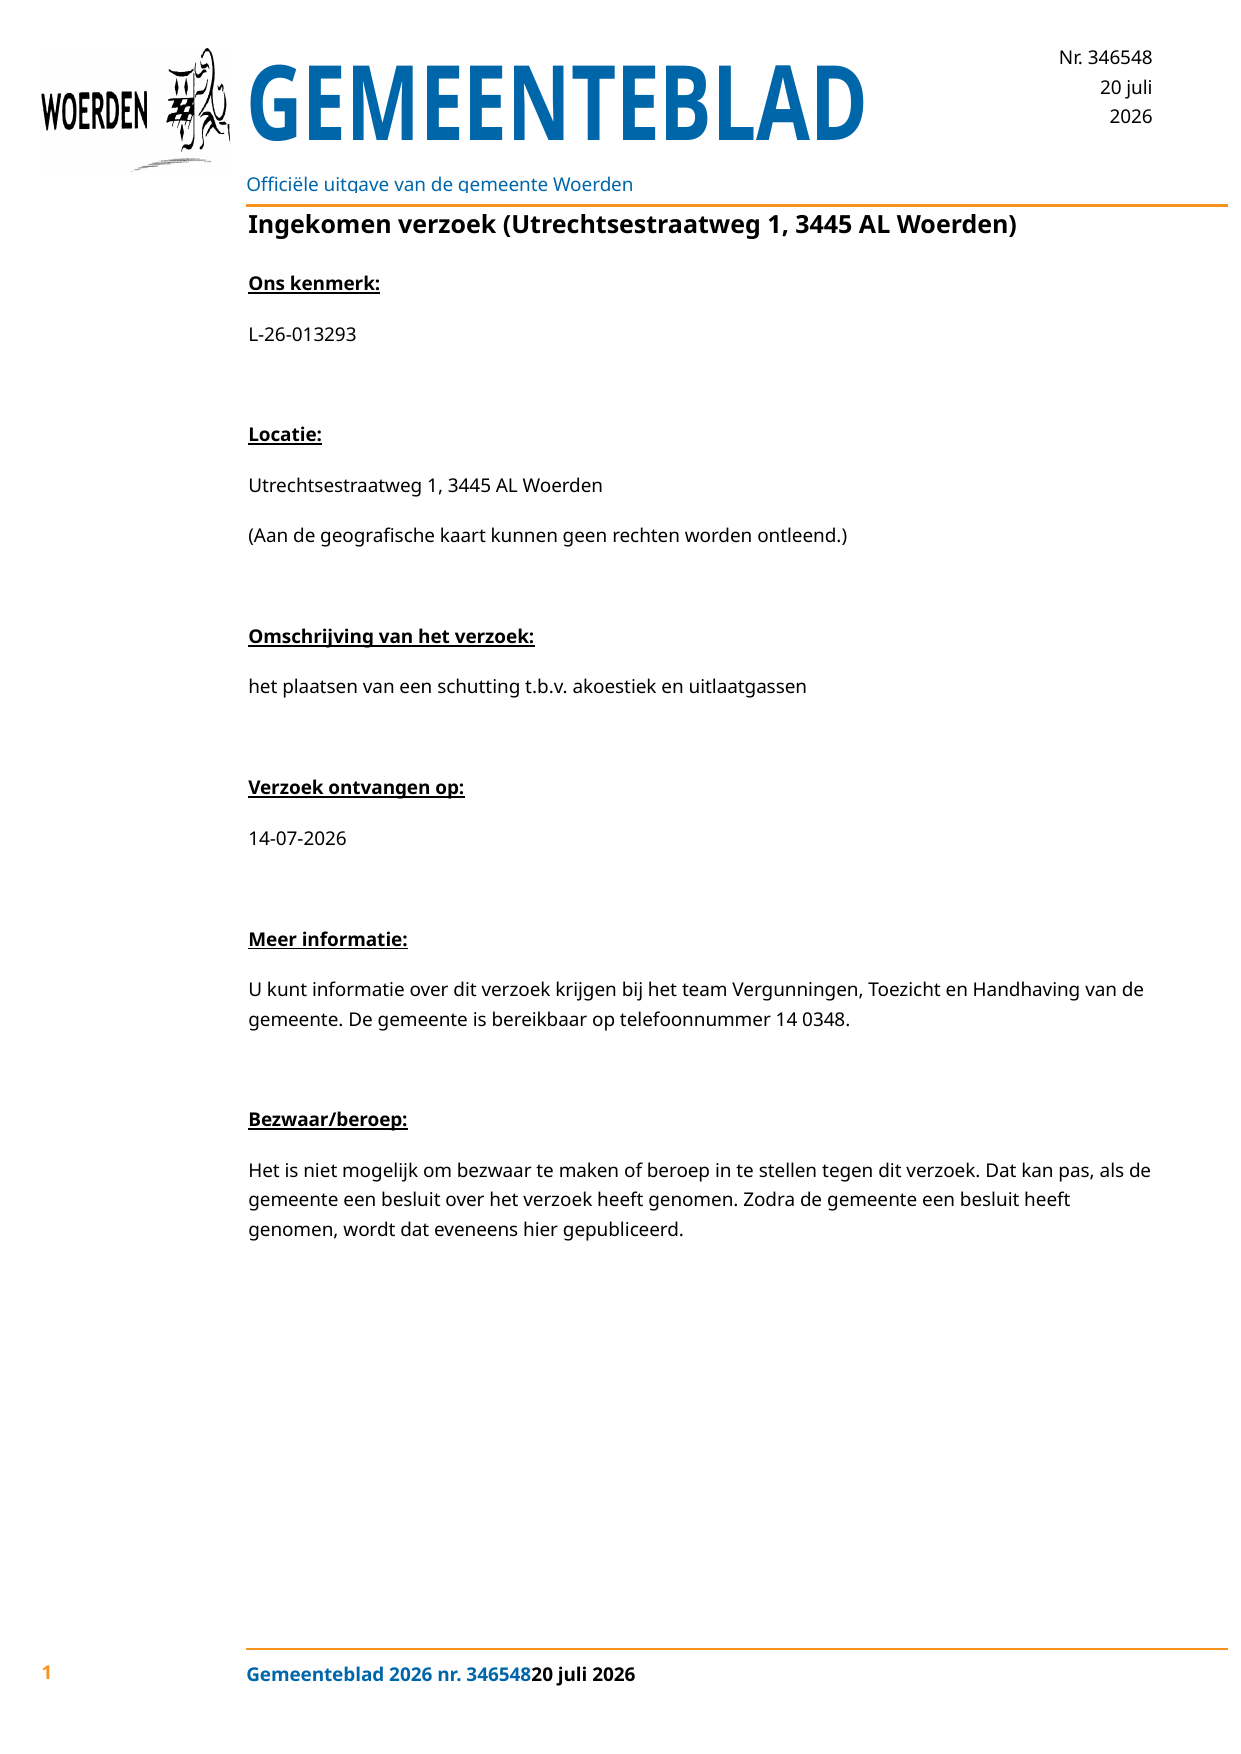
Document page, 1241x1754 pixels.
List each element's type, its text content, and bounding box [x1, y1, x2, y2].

text Omschrijving van het verzoek: [248, 623, 1152, 649]
text Meer informatie: [248, 926, 1152, 951]
text Het is niet mogelijk om bezwaar te maken of beroep in te stellen tegen dit verzoek. Dat kan pas, als de gemeente een besluit over het verzoek heeft genomen. Zodra de gemeente een besluit heeft genomen, wordt dat eveneens hier gepubliceerd. [248, 1157, 1152, 1242]
picture [41, 47, 231, 172]
text Ons kenmerk: [248, 270, 1152, 296]
text het plaatsen van een schutting t.b.v. akoestiek en uitlaatgassen [248, 674, 1152, 699]
text 14-07-2026 [248, 825, 1152, 851]
text Utrechtsestraatweg 1, 3445 AL Woerden [248, 472, 1152, 498]
text Bezwaar/beroep: [248, 1107, 1152, 1132]
text Ingekomen verzoek (Utrechtsestraatweg 1, 3445 AL Woerden) [248, 207, 1152, 241]
text (Aan de geografische kaart kunnen geen rechten worden ontleend.) [248, 522, 1152, 548]
text Locatie: [248, 422, 1152, 447]
text Verzoek ontvangen op: [248, 774, 1152, 800]
text L-26-013293 [248, 321, 1152, 346]
text U kunt informatie over dit verzoek krijgen bij het team Vergunningen, Toezicht en Handhaving van de gemeente. De gemeente is bereikbaar op telefoonnummer 14 0348. [248, 976, 1152, 1031]
